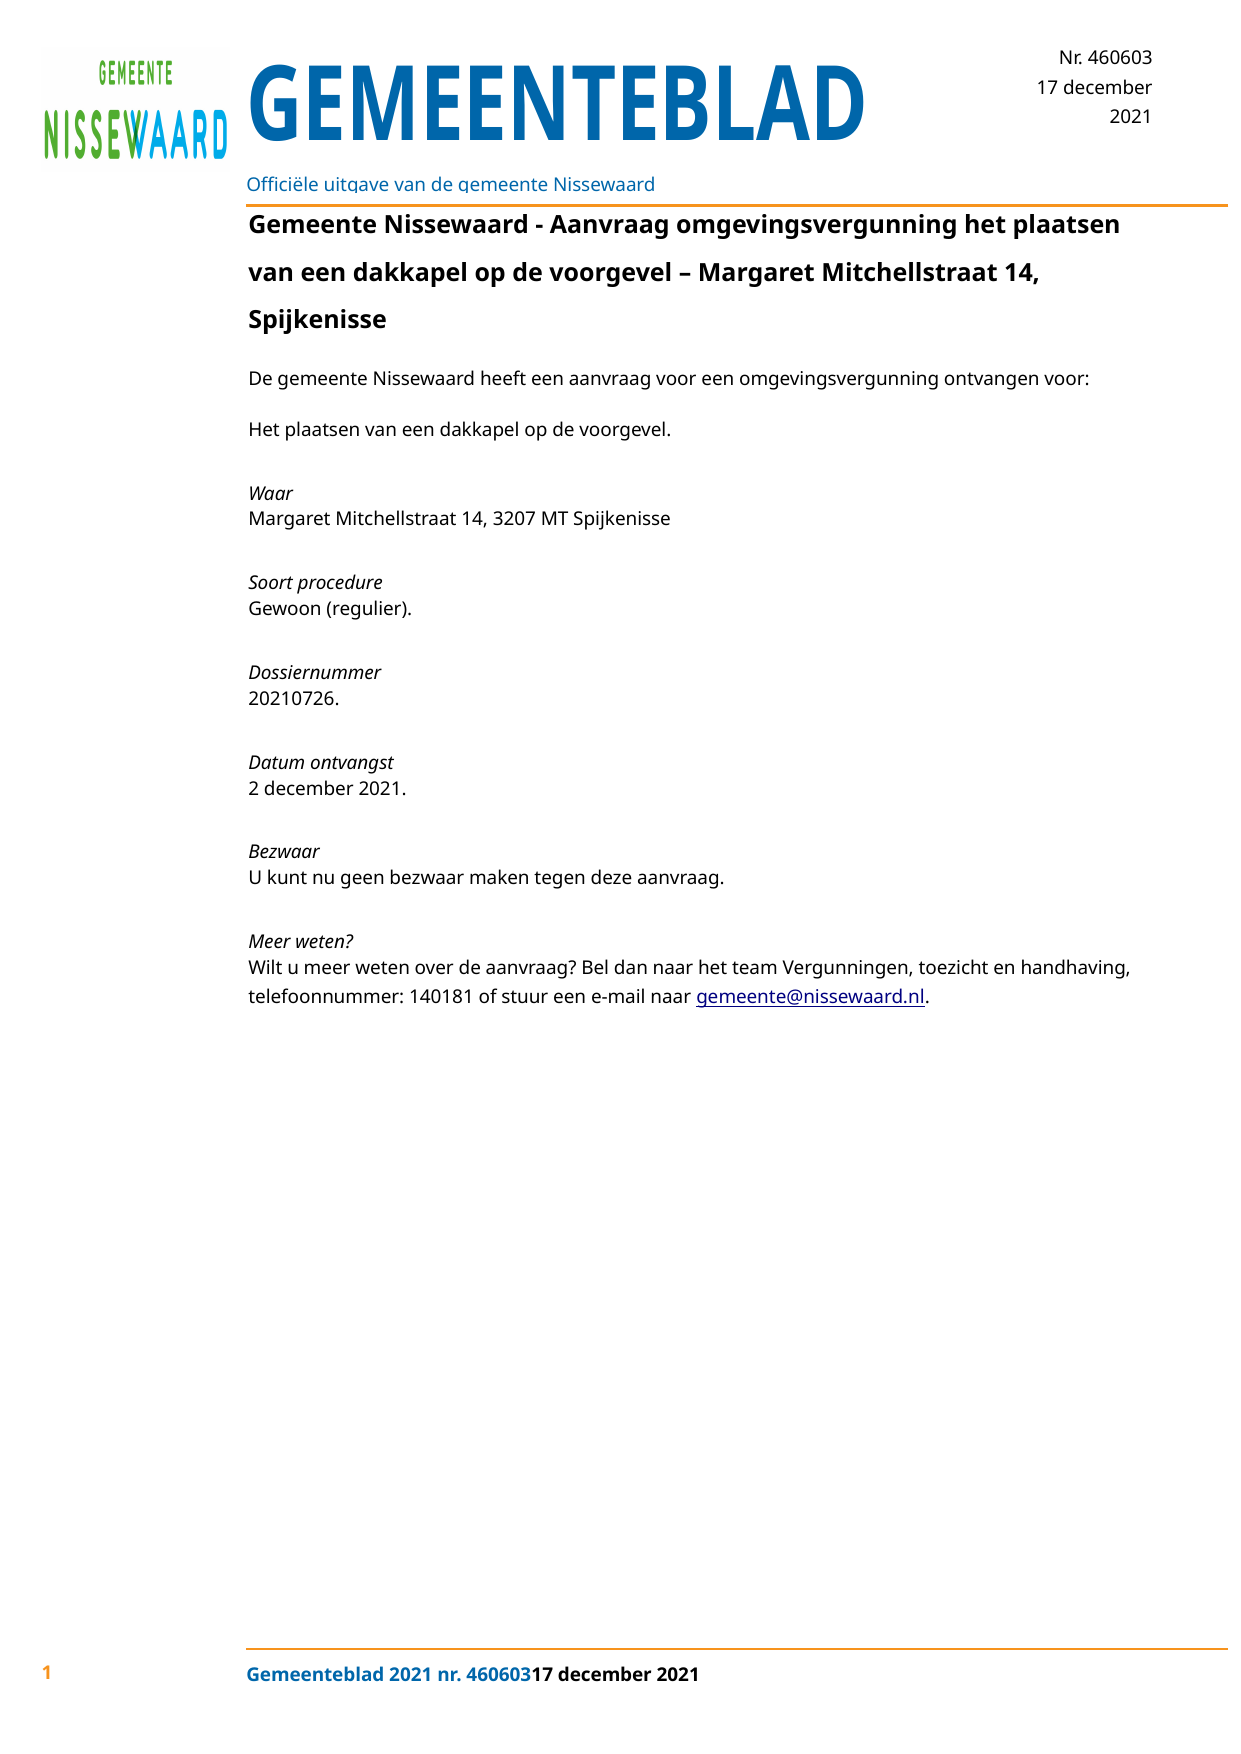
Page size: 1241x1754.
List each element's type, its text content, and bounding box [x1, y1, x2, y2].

text 20210726. [248, 685, 1152, 711]
text 2 december 2021. [248, 775, 1152, 800]
text U kunt nu geen bezwaar maken tegen deze aanvraag. [248, 864, 1152, 890]
text Margaret Mitchellstraat 14, 3207 MT Spijkenisse [248, 506, 1152, 531]
text Meer weten? [248, 928, 1152, 954]
text Gemeente Nissewaard - Aanvraag omgevingsvergunning het plaatsen van een dakkapel op de voorgevel – Margaret Mitchellstraat 14, Spijkenisse [248, 207, 1152, 336]
text Soort procedure [248, 569, 1152, 595]
text Het plaatsen van een dakkapel op de voorgevel. [248, 416, 1152, 442]
text Waar [248, 480, 1152, 506]
text Wilt u meer weten over de aanvraag? Bel dan naar het team Vergunningen, toezicht en handhaving, telefoonnummer: 140181 of stuur een e-mail naar gemeente@nissewaard.nl. [248, 954, 1152, 1009]
text Gewoon (regulier). [248, 595, 1152, 621]
text De gemeente Nissewaard heeft een aanvraag voor een omgevingsvergunning ontvangen voor: [248, 366, 1152, 391]
text Dossiernummer [248, 659, 1152, 685]
picture [41, 47, 231, 172]
text Bezwaar [248, 839, 1152, 864]
text Datum ontvangst [248, 749, 1152, 775]
